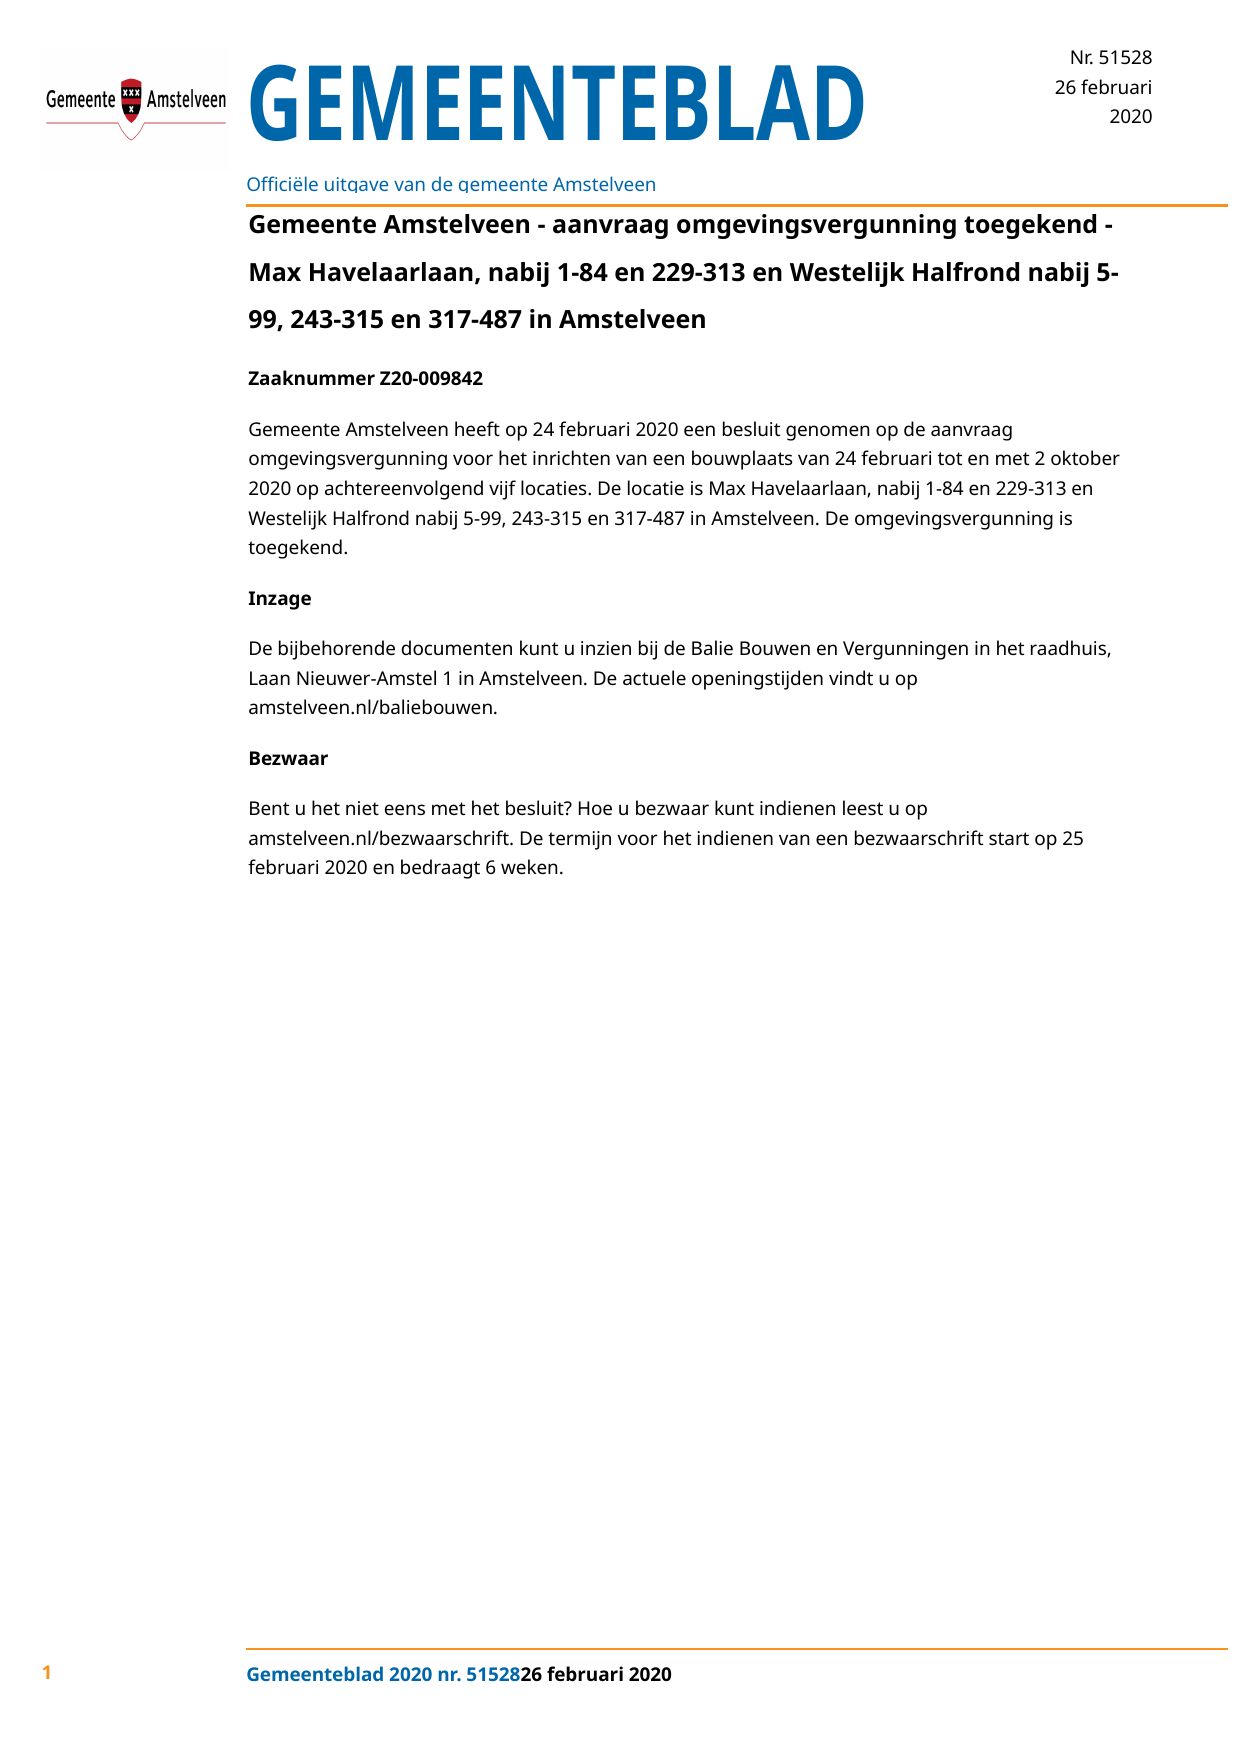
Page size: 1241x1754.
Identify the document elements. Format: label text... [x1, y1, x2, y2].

text Bezwaar [248, 745, 1152, 770]
text De bijbehorende documenten kunt u inzien bij de Balie Bouwen en Vergunningen in het raadhuis, Laan Nieuwer-Amstel 1 in Amstelveen. De actuele openingstijden vindt u op amstelveen.nl/baliebouwen. [248, 635, 1152, 720]
text Gemeente Amstelveen - aanvraag omgevingsvergunning toegekend - Max Havelaarlaan, nabij 1-84 en 229-313 en Westelijk Halfrond nabij 5-99, 243-315 en 317-487 in Amstelveen [248, 207, 1152, 336]
text Bent u het niet eens met het besluit? Hoe u bezwaar kunt indienen leest u op amstelveen.nl/bezwaarschrift. De termijn voor het indienen van een bezwaarschrift start op 25 februari 2020 en bedraagt 6 weken. [248, 795, 1152, 880]
text Zaaknummer Z20-009842 [248, 366, 1152, 391]
text Gemeente Amstelveen heeft op 24 februari 2020 een besluit genomen op de aanvraag omgevingsvergunning voor het inrichten van een bouwplaats van 24 februari tot en met 2 oktober 2020 op achtereenvolgend vijf locaties. De locatie is Max Havelaarlaan, nabij 1-84 en 229-313 en Westelijk Halfrond nabij 5-99, 243-315 en 317-487 in Amstelveen. De omgevingsvergunning is toegekend. [248, 416, 1152, 560]
picture [41, 47, 231, 172]
text Inzage [248, 585, 1152, 610]
